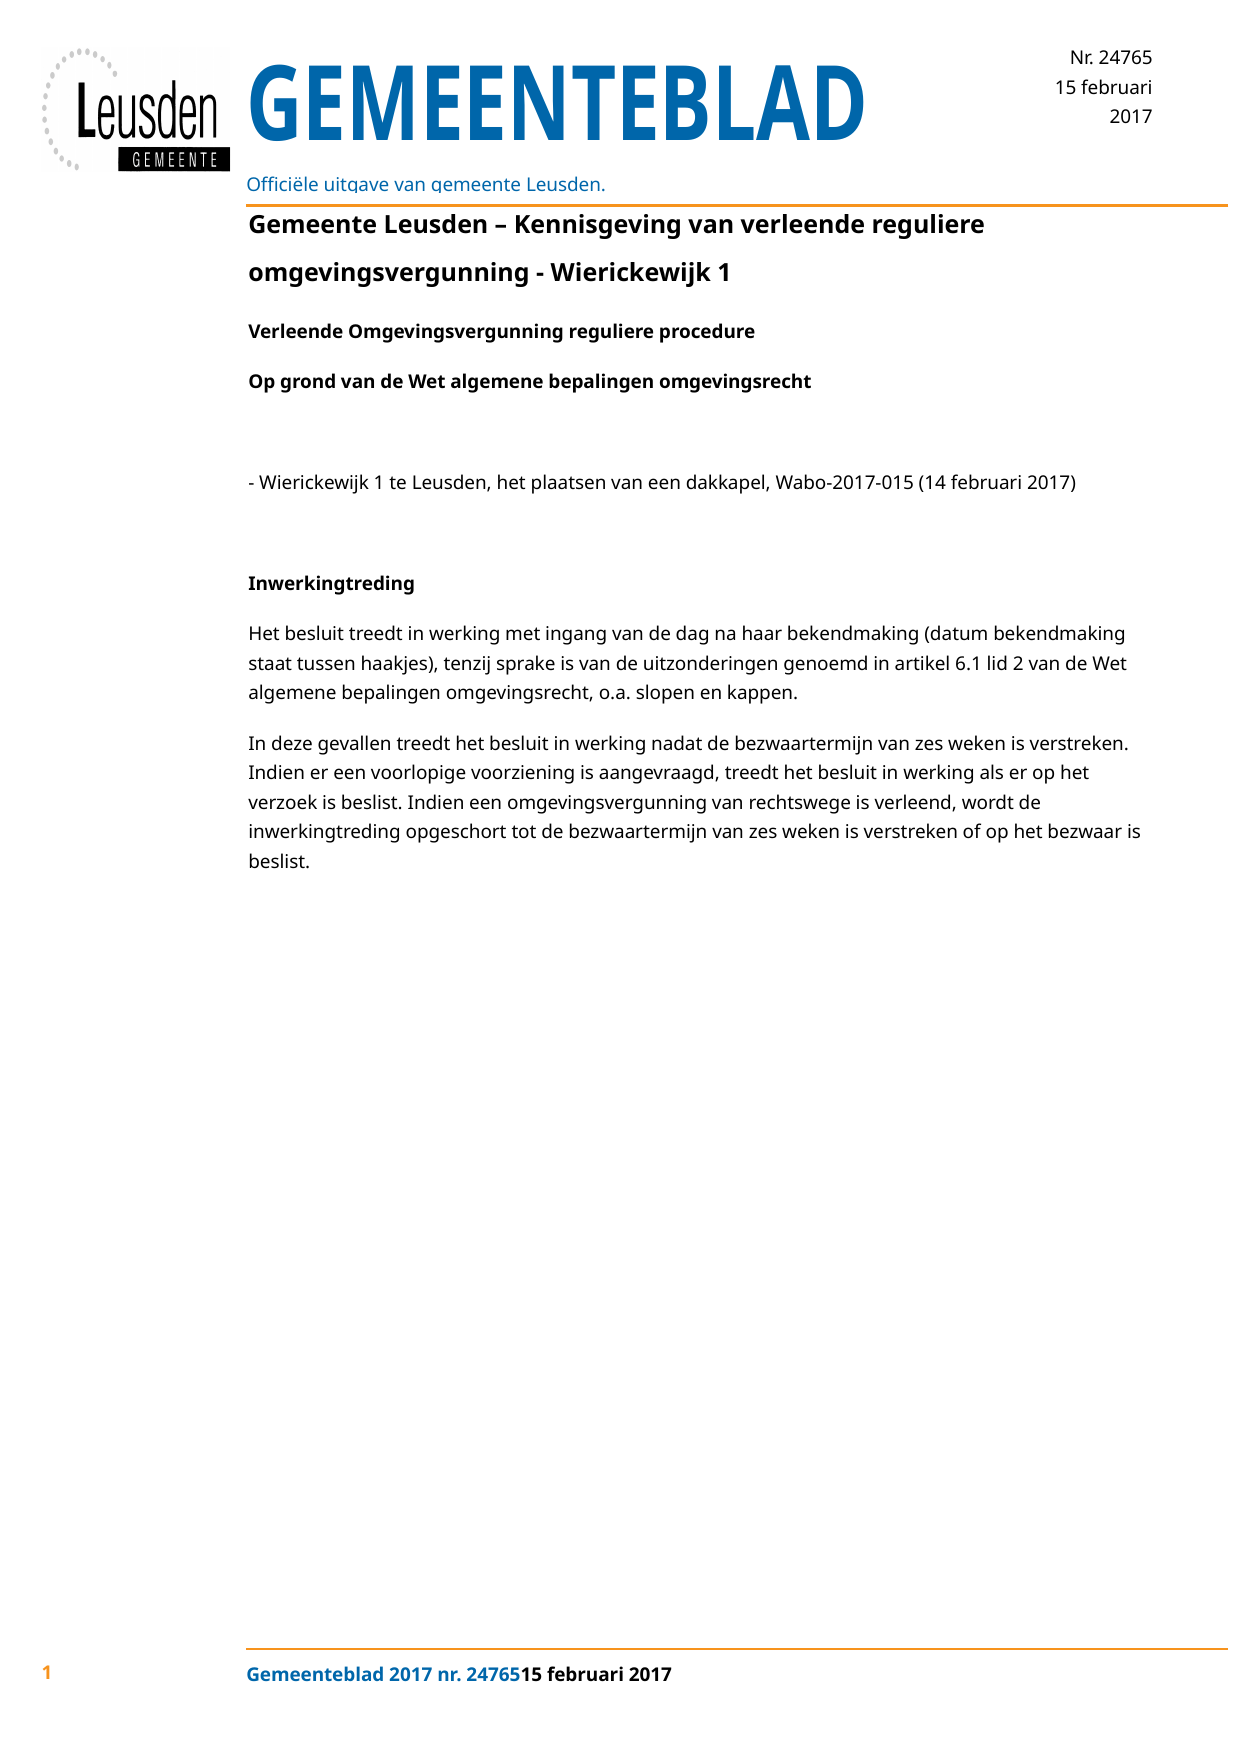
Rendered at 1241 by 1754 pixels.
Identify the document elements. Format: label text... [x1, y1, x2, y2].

text - Wierickewijk 1 te Leusden, het plaatsen van een dakkapel, Wabo-2017-015 (14 februari 2017) [248, 469, 1152, 495]
text In deze gevallen treedt het besluit in werking nadat de bezwaartermijn van zes weken is verstreken. Indien er een voorlopige voorziening is aangevraagd, treedt het besluit in werking als er op het verzoek is beslist. Indien een omgevingsvergunning van rechtswege is verleend, wordt de inwerkingtreding opgeschort tot de bezwaartermijn van zes weken is verstreken of op het bezwaar is beslist. [248, 730, 1152, 874]
text Op grond van de Wet algemene bepalingen omgevingsrecht [248, 368, 1152, 394]
text Het besluit treedt in werking met ingang van de dag na haar bekendmaking (datum bekendmaking staat tussen haakjes), tenzij sprake is van de uitzonderingen genoemd in artikel 6.1 lid 2 van de Wet algemene bepalingen omgevingsrecht, o.a. slopen en kappen. [248, 620, 1152, 705]
picture [41, 47, 231, 172]
text Inwerkingtreding [248, 570, 1152, 596]
text Verleende Omgevingsvergunning reguliere procedure [248, 318, 1152, 344]
text Gemeente Leusden – Kennisgeving van verleende reguliere omgevingsvergunning - Wierickewijk 1 [248, 207, 1152, 288]
